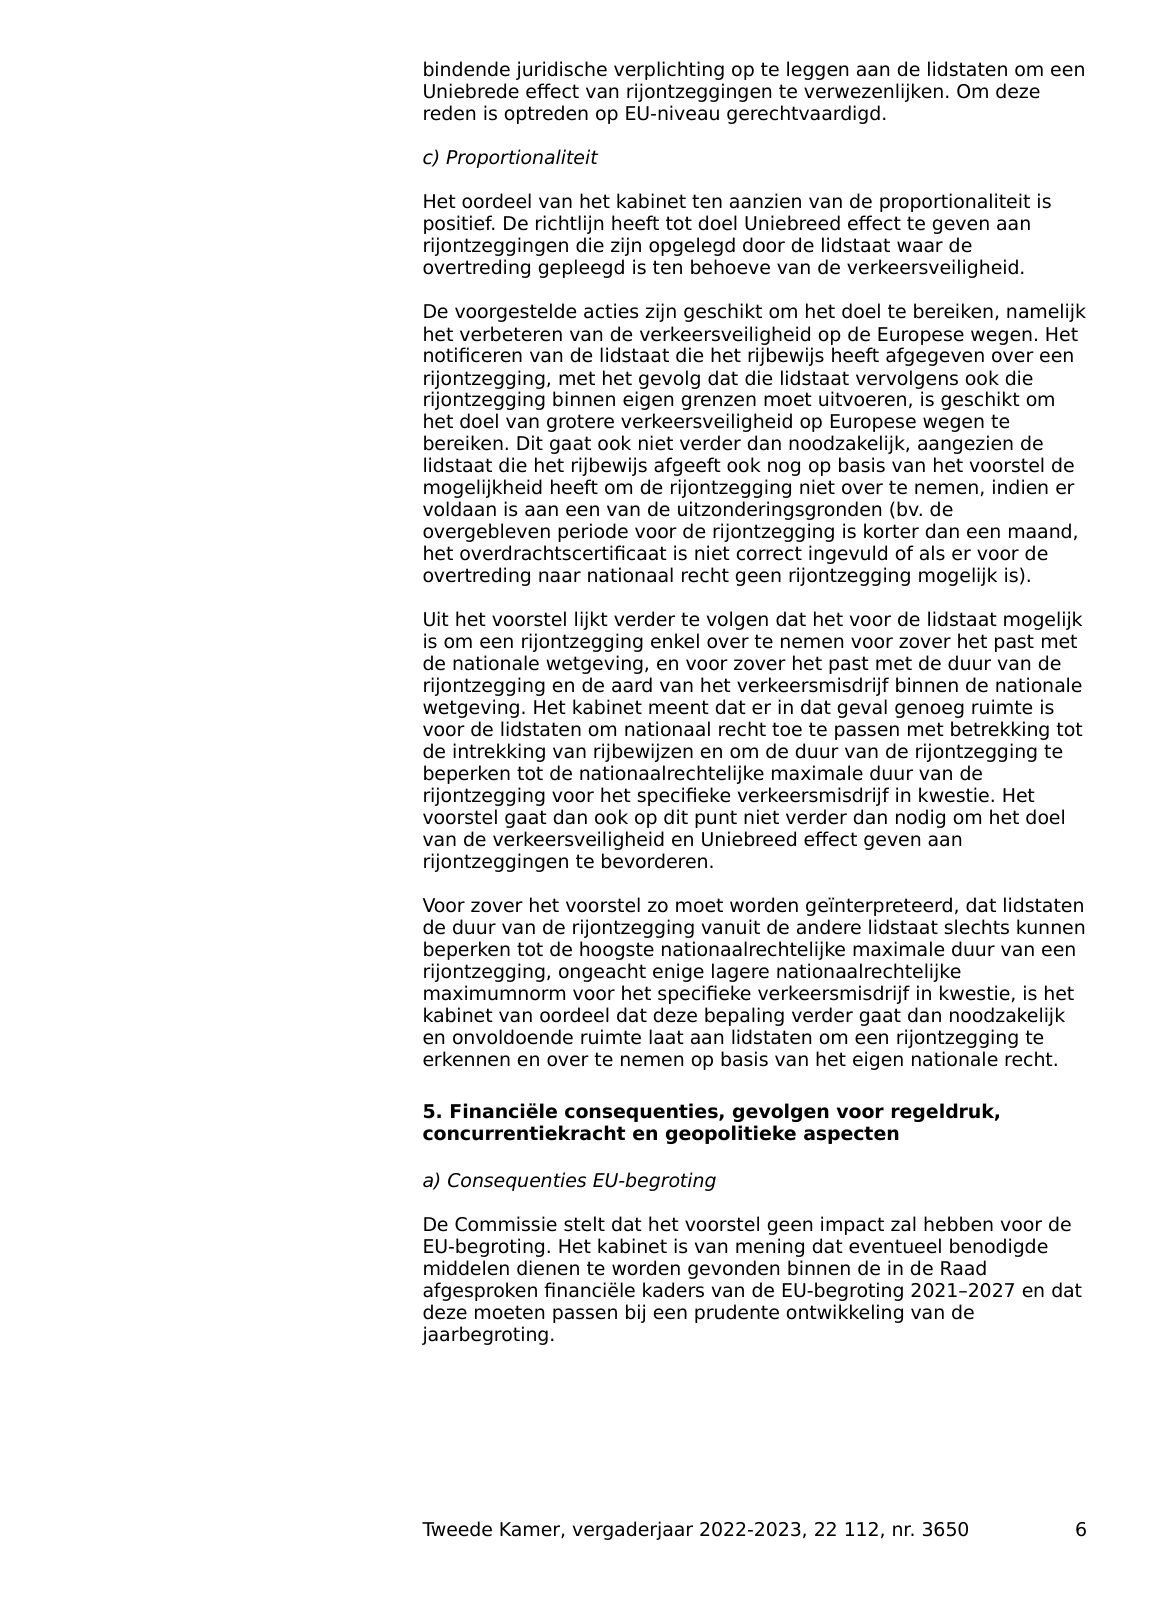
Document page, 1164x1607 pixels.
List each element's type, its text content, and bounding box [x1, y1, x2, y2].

subtitle a) Consequenties EU-begroting [422, 1170, 1087, 1192]
text De voorgestelde acties zijn geschikt om het doel te bereiken, namelijk het verbeteren van de verkeersveiligheid op de Europese wegen. Het notificeren van de lidstaat die het rijbewijs heeft afgegeven over een rijontzegging, met het gevolg dat die lidstaat vervolgens ook die rijontzegging binnen eigen grenzen moet uitvoeren, is geschikt om het doel van grotere verkeersveiligheid op Europese wegen te bereiken. Dit gaat ook niet verder dan noodzakelijk, aangezien de lidstaat die het rijbewijs afgeeft ook nog op basis van het voorstel de mogelijkheid heeft om de rijontzegging niet over te nemen, indien er voldaan is aan een van de uitzonderingsgronden (bv. de overgebleven periode voor de rijontzegging is korter dan een maand, het overdrachtscertificaat is niet correct ingevuld of als er voor de overtreding naar nationaal recht geen rijontzegging mogelijk is). [422, 301, 1087, 587]
text Het oordeel van het kabinet ten aanzien van de proportionaliteit is positief. De richtlijn heeft tot doel Uniebreed effect te geven aan rijontzeggingen die zijn opgelegd door de lidstaat waar de overtreding gepleegd is ten behoeve van de verkeersveiligheid. [422, 191, 1087, 279]
text bindende juridische verplichting op te leggen aan de lidstaten om een Uniebrede effect van rijontzeggingen te verwezenlijken. Om deze reden is optreden op EU-niveau gerechtvaardigd. [422, 59, 1087, 125]
subtitle c) Proportionaliteit [422, 147, 1087, 169]
text De Commissie stelt dat het voorstel geen impact zal hebben voor de EU-begroting. Het kabinet is van mening dat eventueel benodigde middelen dienen te worden gevonden binnen de in de Raad afgesproken financiële kaders van de EU-begroting 2021–2027 en dat deze moeten passen bij een prudente ontwikkeling van de jaarbegroting. [422, 1214, 1087, 1346]
text Uit het voorstel lijkt verder te volgen dat het voor de lidstaat mogelijk is om een rijontzegging enkel over te nemen voor zover het past met de nationale wetgeving, en voor zover het past met de duur van de rijontzegging en de aard van het verkeersmisdrijf binnen de nationale wetgeving. Het kabinet meent dat er in dat geval genoeg ruimte is voor de lidstaten om nationaal recht toe te passen met betrekking tot de intrekking van rijbewijzen en om de duur van de rijontzegging te beperken tot de nationaalrechtelijke maximale duur van de rijontzegging voor het specifieke verkeersmisdrijf in kwestie. Het voorstel gaat dan ook op dit punt niet verder dan nodig om het doel van de verkeersveiligheid en Uniebreed effect geven aan rijontzeggingen te bevorderen. [422, 609, 1087, 873]
text Voor zover het voorstel zo moet worden geïnterpreteerd, dat lidstaten de duur van de rijontzegging vanuit de andere lidstaat slechts kunnen beperken tot de hoogste nationaalrechtelijke maximale duur van een rijontzegging, ongeacht enige lagere nationaalrechtelijke maximumnorm voor het specifieke verkeersmisdrijf in kwestie, is het kabinet van oordeel dat deze bepaling verder gaat dan noodzakelijk en onvoldoende ruimte laat aan lidstaten om een rijontzegging te erkennen en over te nemen op basis van het eigen nationale recht. [422, 895, 1087, 1071]
subtitle 5. Financiële consequenties, gevolgen voor regeldruk, concurrentiekracht en geopolitieke aspecten [422, 1101, 1087, 1145]
